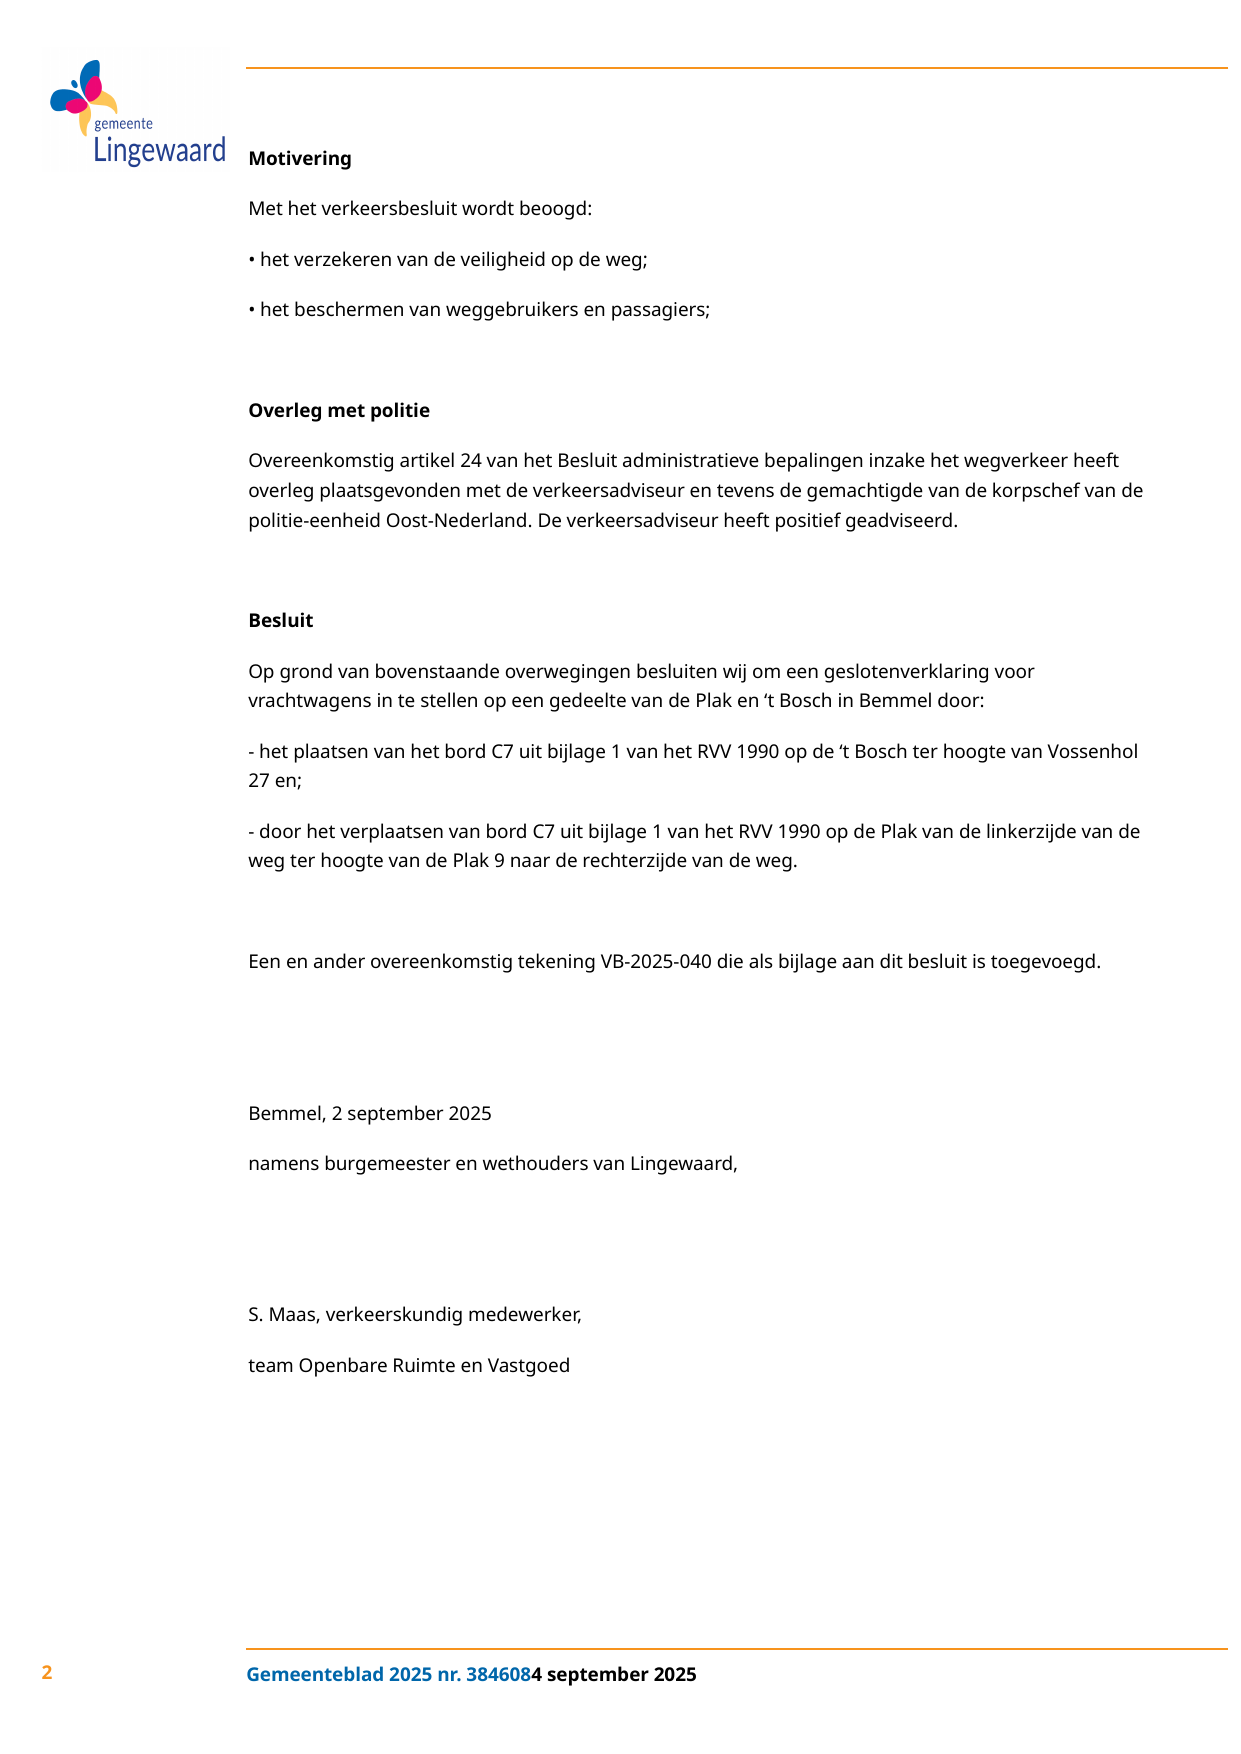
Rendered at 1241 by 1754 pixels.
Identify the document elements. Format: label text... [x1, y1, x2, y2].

text - het plaatsen van het bord C7 uit bijlage 1 van het RVV 1990 op de ‘t Bosch ter hoogte van Vossenhol 27 en; [248, 738, 1152, 793]
text Bemmel, 2 september 2025 [248, 1100, 1152, 1126]
text Met het verkeersbesluit wordt beoogd: [248, 196, 1152, 221]
text Besluit [248, 608, 1152, 633]
text S. Maas, verkeerskundig medewerker, [248, 1301, 1152, 1327]
picture [41, 47, 231, 172]
text Motivering [248, 145, 1152, 171]
text Een en ander overeenkomstig tekening VB-2025-040 die als bijlage aan dit besluit is toegevoegd. [248, 948, 1152, 974]
text Overleg met politie [248, 397, 1152, 423]
text team Openbare Ruimte en Vastgoed [248, 1352, 1152, 1378]
text • het beschermen van weggebruikers en passagiers; [248, 296, 1152, 322]
text • het verzekeren van de veiligheid op de weg; [248, 246, 1152, 272]
text Op grond van bovenstaande overwegingen besluiten wij om een geslotenverklaring voor vrachtwagens in te stellen op een gedeelte van de Plak en ‘t Bosch in Bemmel door: [248, 658, 1152, 713]
text namens burgemeester en wethouders van Lingewaard, [248, 1150, 1152, 1176]
text - door het verplaatsen van bord C7 uit bijlage 1 van het RVV 1990 op de Plak van de linkerzijde van de weg ter hoogte van de Plak 9 naar de rechterzijde van de weg. [248, 818, 1152, 873]
text Overeenkomstig artikel 24 van het Besluit administratieve bepalingen inzake het wegverkeer heeft overleg plaatsgevonden met de verkeersadviseur en tevens de gemachtigde van de korpschef van de politie-eenheid Oost-Nederland. De verkeersadviseur heeft positief geadviseerd. [248, 448, 1152, 533]
